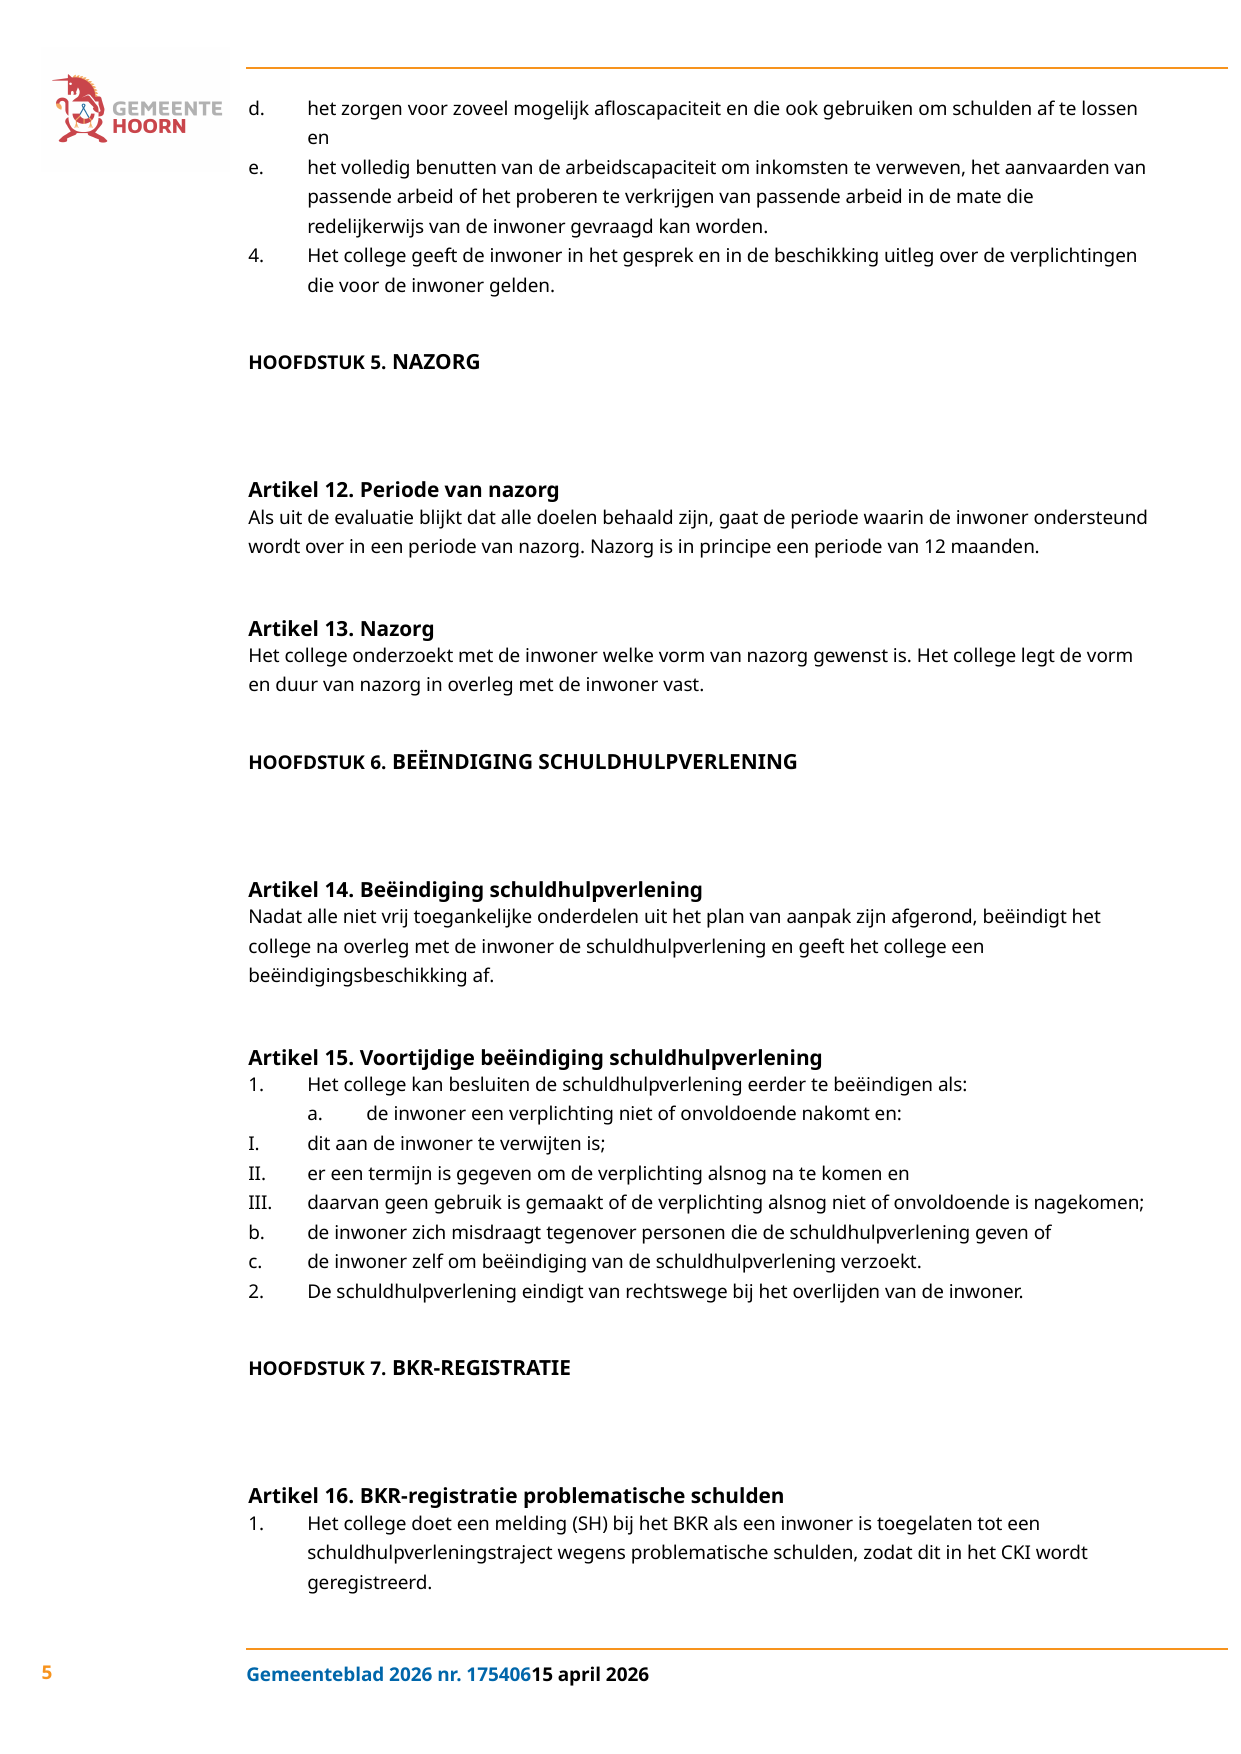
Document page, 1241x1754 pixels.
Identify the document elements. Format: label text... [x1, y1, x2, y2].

picture [41, 47, 231, 172]
list de inwoner zich misdraagt tegenover personen die de schuldhulpverlening geven of [248, 1219, 1152, 1245]
list Het college doet een melding (SH) bij het BKR als een inwoner is toegelaten tot een schuldhulpverleningstraject wegens problematische schulden, zodat dit in het CKI wordt geregistreerd. [248, 1510, 1152, 1595]
list Het college geeft de inwoner in het gesprek en in de beschikking uitleg over de verplichtingen die voor de inwoner gelden. [248, 243, 1152, 298]
text Artikel 14. Beëindiging schuldhulpverlening [248, 875, 1152, 903]
list De schuldhulpverlening eindigt van rechtswege bij het overlijden van de inwoner. [248, 1278, 1152, 1304]
text Als uit de evaluatie blijkt dat alle doelen behaald zijn, gaat de periode waarin de inwoner ondersteund wordt over in een periode van nazorg. Nazorg is in principe een periode van 12 maanden. [248, 504, 1152, 559]
list de inwoner zelf om beëindiging van de schuldhulpverlening verzoekt. [248, 1248, 1152, 1274]
text HOOFDSTUK 5. NAZORG [248, 347, 1152, 376]
list daarvan geen gebruik is gemaakt of de verplichting alsnog niet of onvoldoende is nagekomen; [248, 1189, 1152, 1215]
text Artikel 16. BKR-registratie problematische schulden [248, 1481, 1152, 1510]
text HOOFDSTUK 6. BEËINDIGING SCHULDHULPVERLENING [248, 747, 1152, 775]
text HOOFDSTUK 7. BKR-REGISTRATIE [248, 1353, 1152, 1382]
text Artikel 12. Periode van nazorg [248, 476, 1152, 504]
list dit aan de inwoner te verwijten is; [248, 1130, 1152, 1156]
text Nadat alle niet vrij toegankelijke onderdelen uit het plan van aanpak zijn afgerond, beëindigt het college na overleg met de inwoner de schuldhulpverlening en geeft het college een beëindigingsbeschikking af. [248, 903, 1152, 988]
list de inwoner een verplichting niet of onvoldoende nakomt en: [307, 1101, 1152, 1126]
text Het college onderzoekt met de inwoner welke vorm van nazorg gewenst is. Het college legt de vorm en duur van nazorg in overleg met de inwoner vast. [248, 642, 1152, 697]
list het zorgen voor zoveel mogelijk afloscapaciteit en die ook gebruiken om schulden af te lossen en [248, 95, 1152, 150]
list het volledig benutten van de arbeidscapaciteit om inkomsten te verweven, het aanvaarden van passende arbeid of het proberen te verkrijgen van passende arbeid in de mate die redelijkerwijs van de inwoner gevraagd kan worden. [248, 154, 1152, 239]
text Artikel 15. Voortijdige beëindiging schuldhulpverlening [248, 1043, 1152, 1071]
list Het college kan besluiten de schuldhulpverlening eerder te beëindigen als: [248, 1071, 1152, 1097]
text Artikel 13. Nazorg [248, 614, 1152, 642]
list er een termijn is gegeven om de verplichting alsnog na te komen en [248, 1160, 1152, 1186]
